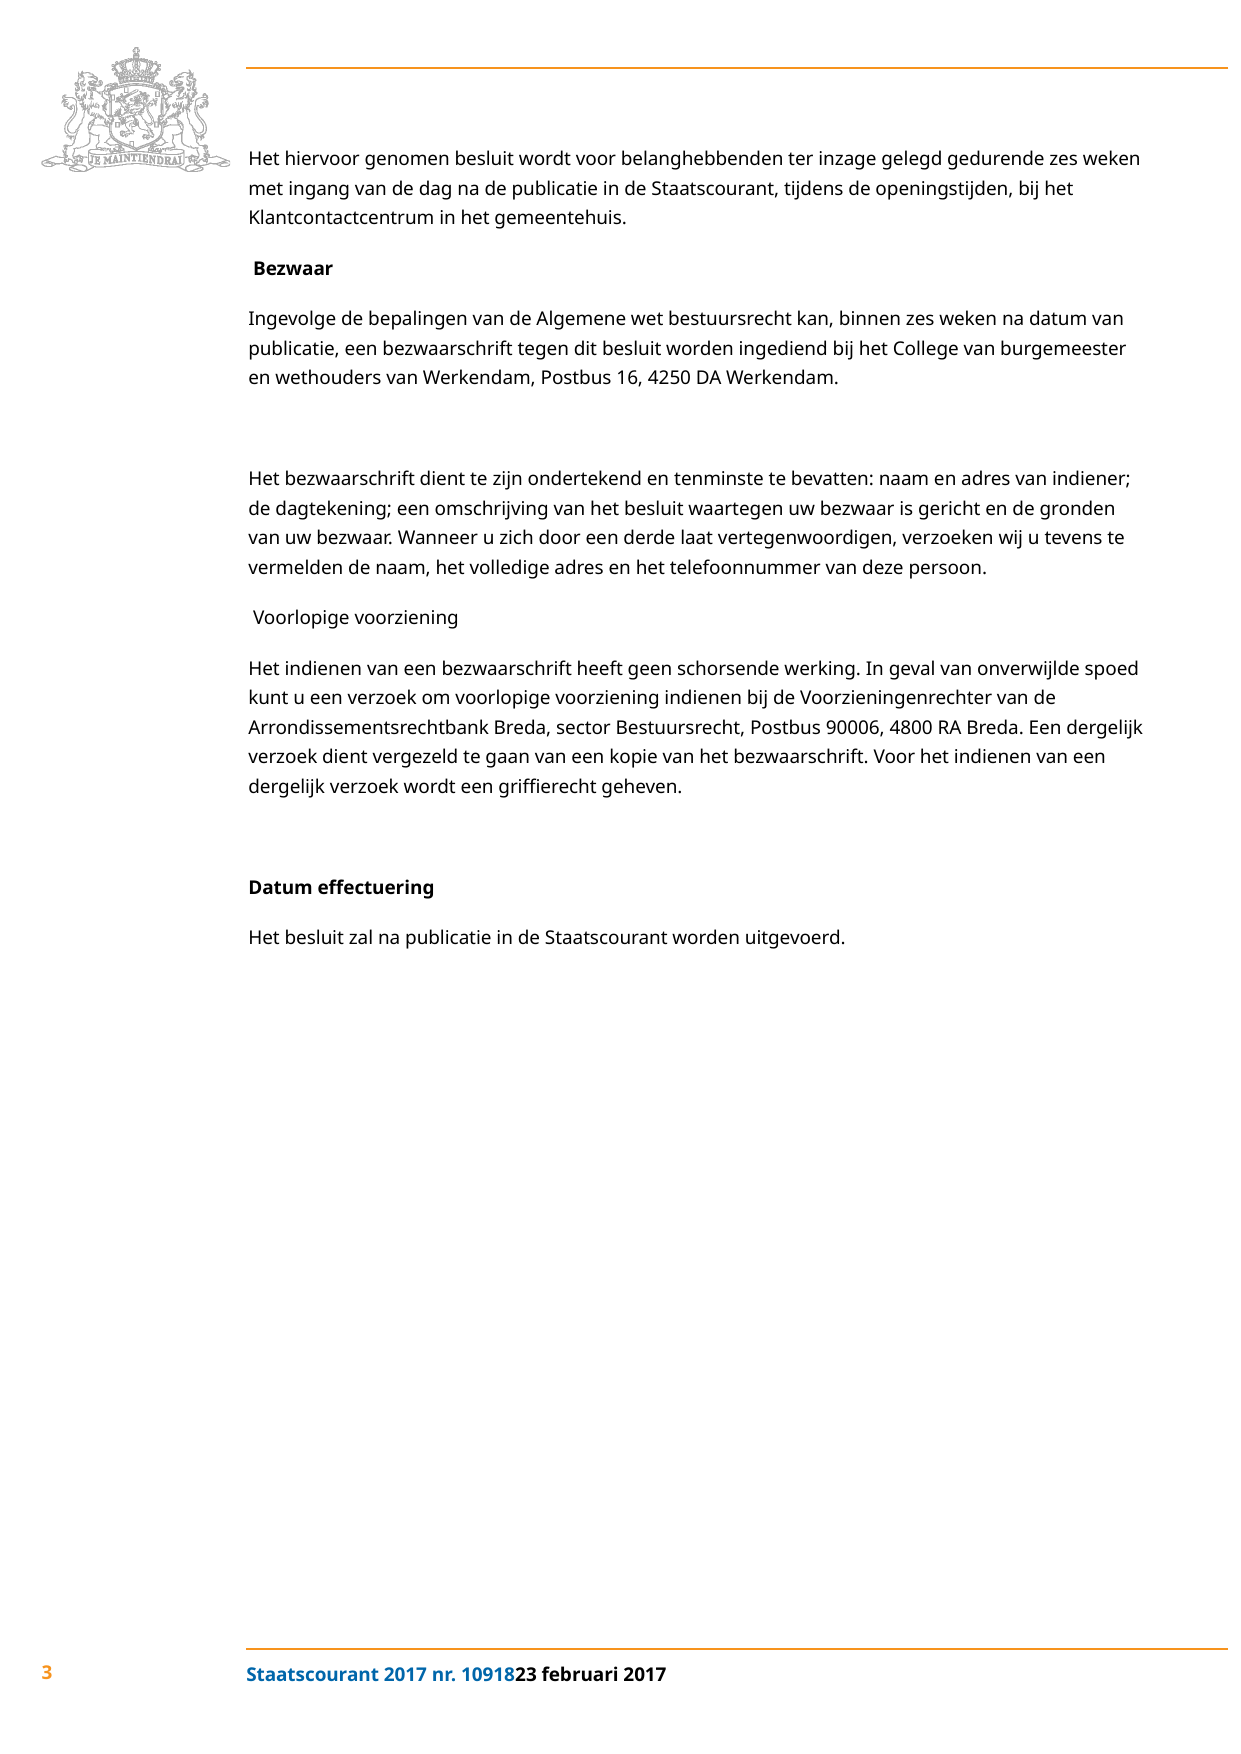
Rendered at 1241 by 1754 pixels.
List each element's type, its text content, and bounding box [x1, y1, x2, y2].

text Datum effectuering [248, 874, 1152, 900]
text Ingevolge de bepalingen van de Algemene wet bestuursrecht kan, binnen zes weken na datum van publicatie, een bezwaarschrift tegen dit besluit worden ingediend bij het College van burgemeester en wethouders van Werkendam, Postbus 16, 4250 DA Werkendam. [248, 305, 1152, 390]
text Het hiervoor genomen besluit wordt voor belanghebbenden ter inzage gelegd gedurende zes weken met ingang van de dag na de publicatie in de Staatscourant, tijdens de openingstijden, bij het Klantcontactcentrum in het gemeentehuis. [248, 145, 1152, 230]
picture [41, 47, 231, 172]
text Het indienen van een bezwaarschrift heeft geen schorsende werking. In geval van onverwijlde spoed kunt u een verzoek om voorlopige voorziening indienen bij de Voorzieningenrechter van de Arrondissementsrechtbank Breda, sector Bestuursrecht, Postbus 90006, 4800 RA Breda. Een dergelijk verzoek dient vergezeld te gaan van een kopie van het bezwaarschrift. Voor het indienen van een dergelijk verzoek wordt een griffierecht geheven. [248, 655, 1152, 799]
text Bezwaar [248, 255, 1152, 281]
text Het besluit zal na publicatie in de Staatscourant worden uitgevoerd. [248, 924, 1152, 950]
text Voorlopige voorziening [248, 604, 1152, 630]
text Het bezwaarschrift dient te zijn ondertekend en tenminste te bevatten: naam en adres van indiener; de dagtekening; een omschrijving van het besluit waartegen uw bezwaar is gericht en de gronden van uw bezwaar. Wanneer u zich door een derde laat vertegenwoordigen, verzoeken wij u tevens te vermelden de naam, het volledige adres en het telefoonnummer van deze persoon. [248, 465, 1152, 580]
